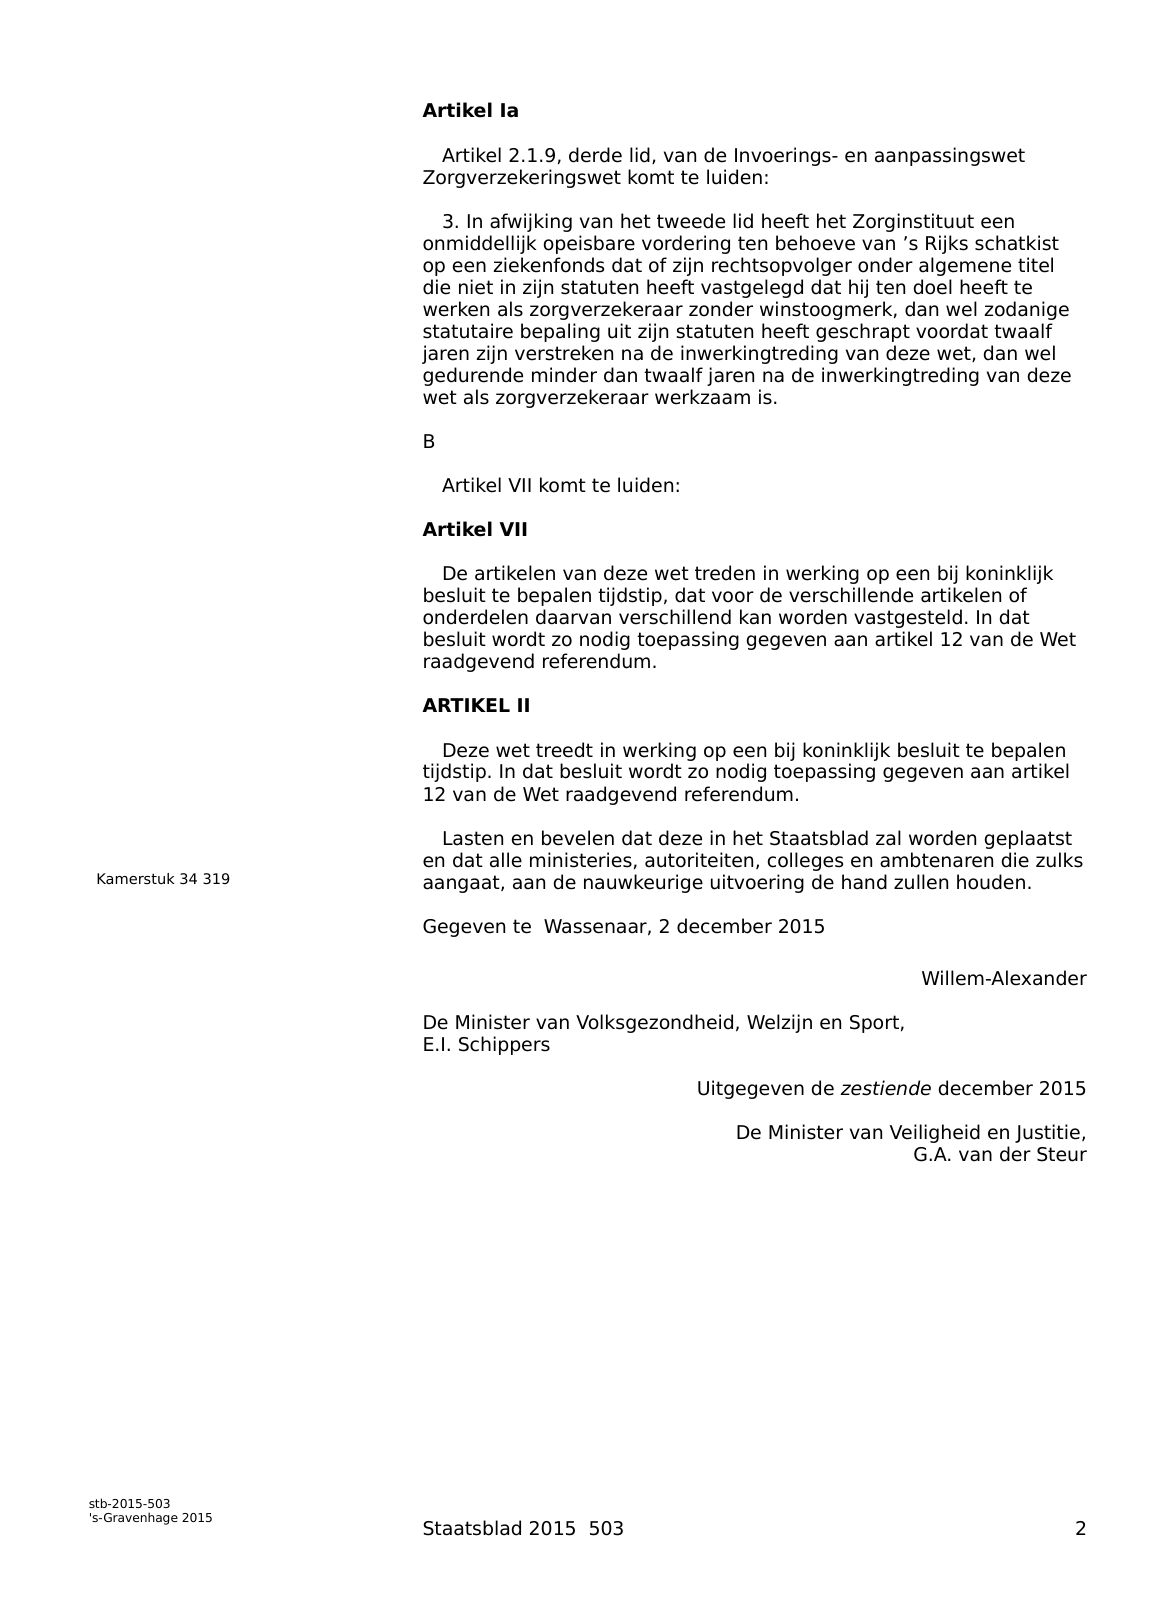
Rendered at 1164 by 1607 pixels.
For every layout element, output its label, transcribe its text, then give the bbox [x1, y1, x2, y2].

text 's-Gravenhage 2015 [88, 1511, 323, 1525]
text Deze wet treedt in werking op een bij koninklijk besluit te bepalen tijdstip. In dat besluit wordt zo nodig toepassing gegeven aan artikel 12 van de Wet raadgevend referendum. [422, 739, 1087, 805]
text Artikel 2.1.9, derde lid, van de Invoerings- en aanpassingswet Zorgverzekeringswet komt te luiden: [422, 144, 1087, 188]
text De Minister van Volksgezondheid, Welzijn en Sport, E.I. Schippers [422, 1012, 1087, 1056]
subtitle Artikel VII [422, 519, 1087, 541]
subtitle Artikel Ia [422, 100, 1087, 122]
text 3. In afwijking van het tweede lid heeft het Zorginstituut een onmiddellijk opeisbare vordering ten behoeve van ’s Rijks schatkist op een ziekenfonds dat of zijn rechtsopvolger onder algemene titel die niet in zijn statuten heeft vastgelegd dat hij ten doel heeft te werken als zorgverzekeraar zonder winstoogmerk, dan wel zodanige statutaire bepaling uit zijn statuten heeft geschrapt voordat twaalf jaren zijn verstreken na de inwerkingtreding van deze wet, dan wel gedurende minder dan twaalf jaren na de inwerkingtreding van deze wet als zorgverzekeraar werkzaam is. [422, 211, 1087, 408]
text Willem-Alexander [422, 968, 1087, 990]
subtitle ARTIKEL II [422, 695, 1087, 717]
text De Minister van Veiligheid en Justitie, G.A. van der Steur [422, 1122, 1087, 1166]
text B [422, 431, 1087, 453]
text Lasten en bevelen dat deze in het Staatsblad zal worden geplaatst en dat alle ministeries, autoriteiten, colleges en ambtenaren die zulks aangaat, aan de nauwkeurige uitvoering de hand zullen houden. [422, 828, 1087, 893]
text Kamerstuk 34 319 [77, 871, 396, 887]
text Uitgegeven de zestiende december 2015 [422, 1078, 1087, 1100]
text Gegeven te Wassenaar, 2 december 2015 [422, 916, 1087, 938]
text Artikel VII komt te luiden: [422, 475, 1087, 497]
text De artikelen van deze wet treden in werking op een bij koninklijk besluit te bepalen tijdstip, dat voor de verschillende artikelen of onderdelen daarvan verschillend kan worden vastgesteld. In dat besluit wordt zo nodig toepassing gegeven aan artikel 12 van de Wet raadgevend referendum. [422, 563, 1087, 673]
text stb-2015-503 [88, 1497, 323, 1511]
